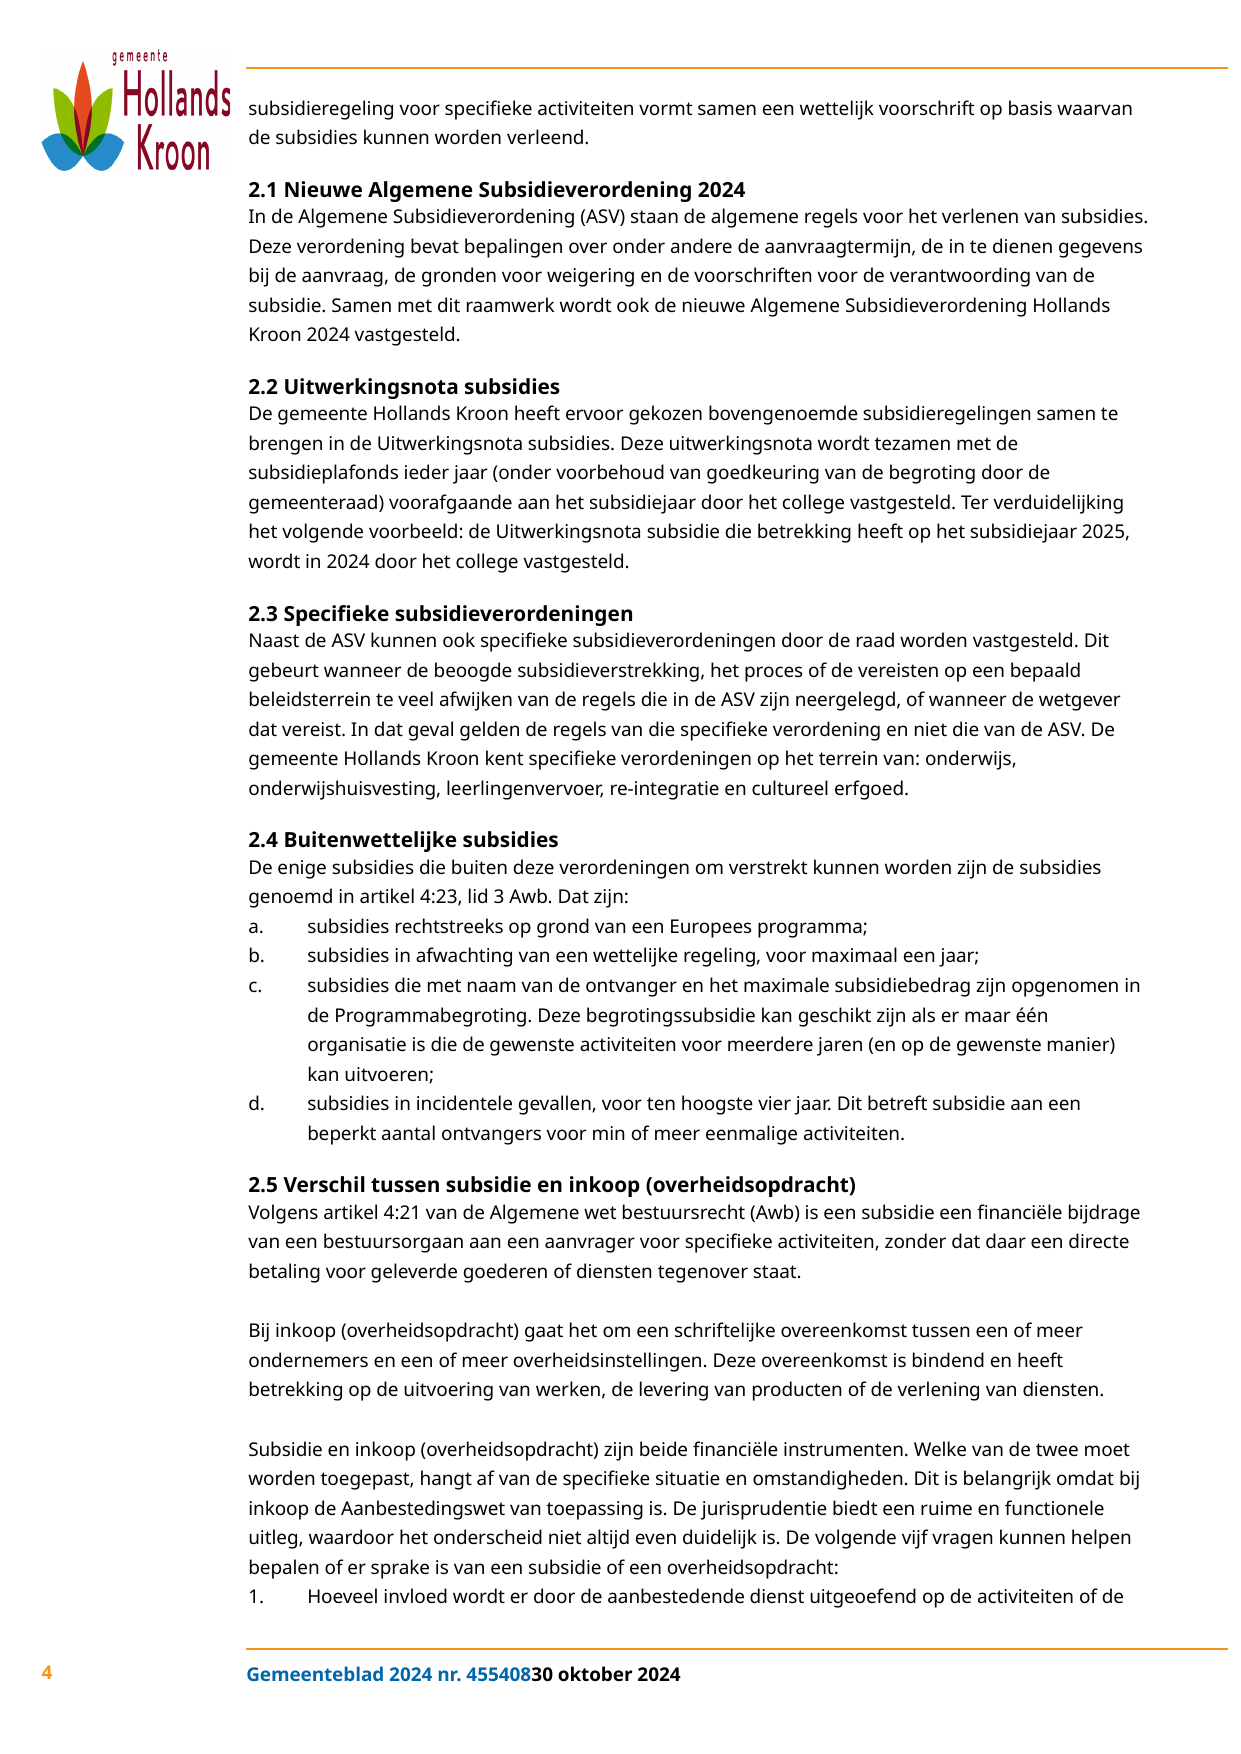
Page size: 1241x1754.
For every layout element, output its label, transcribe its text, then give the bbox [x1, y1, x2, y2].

text Bij inkoop (overheidsopdracht) gaat het om een schriftelijke overeenkomst tussen een of meer ondernemers en een of meer overheidsinstellingen. Deze overeenkomst is bindend en heeft betrekking op de uitvoering van werken, de levering van producten of de verlening van diensten. [248, 1317, 1152, 1402]
list subsidies rechtstreeks op grond van een Europees programma; [248, 913, 1152, 939]
text 2.4 Buitenwettelijke subsidies [248, 826, 1152, 854]
text De enige subsidies die buiten deze verordeningen om verstrekt kunnen worden zijn de subsidies genoemd in artikel 4:23, lid 3 Awb. Dat zijn: [248, 854, 1152, 909]
text De gemeente Hollands Kroon heeft ervoor gekozen bovengenoemde subsidieregelingen samen te brengen in de Uitwerkingsnota subsidies. Deze uitwerkingsnota wordt tezamen met de subsidieplafonds ieder jaar (onder voorbehoud van goedkeuring van de begroting door de gemeenteraad) voorafgaande aan het subsidiejaar door het college vastgesteld. Ter verduidelijking het volgende voorbeeld: de Uitwerkingsnota subsidie die betrekking heeft op het subsidiejaar 2025, wordt in 2024 door het college vastgesteld. [248, 400, 1152, 574]
text subsidieregeling voor specifieke activiteiten vormt samen een wettelijk voorschrift op basis waarvan de subsidies kunnen worden verleend. [248, 95, 1152, 150]
text Volgens artikel 4:21 van de Algemene wet bestuursrecht (Awb) is een subsidie een financiële bijdrage van een bestuursorgaan aan een aanvrager voor specifieke activiteiten, zonder dat daar een directe betaling voor geleverde goederen of diensten tegenover staat. [248, 1199, 1152, 1284]
list subsidies in incidentele gevallen, voor ten hoogste vier jaar. Dit betreft subsidie aan een beperkt aantal ontvangers voor min of meer eenmalige activiteiten. [248, 1091, 1152, 1146]
text 2.2 Uitwerkingsnota subsidies [248, 372, 1152, 400]
list Hoeveel invloed wordt er door de aanbestedende dienst uitgeoefend op de activiteiten of de [248, 1584, 1152, 1609]
text 2.3 Specifieke subsidieverordeningen [248, 599, 1152, 627]
list de Programmabegroting. Deze begrotingssubsidie kan geschikt zijn als er maar één organisatie is die de gewenste activiteiten voor meerdere jaren (en op de gewenste manier) kan uitvoeren; [248, 1002, 1152, 1087]
picture [41, 47, 231, 172]
text 2.1 Nieuwe Algemene Subsidieverordening 2024 [248, 175, 1152, 203]
text Subsidie en inkoop (overheidsopdracht) zijn beide financiële instrumenten. Welke van de twee moet worden toegepast, hangt af van de specifieke situatie en omstandigheden. Dit is belangrijk omdat bij inkoop de Aanbestedingswet van toepassing is. De jurisprudentie biedt een ruime en functionele uitleg, waardoor het onderscheid niet altijd even duidelijk is. De volgende vijf vragen kunnen helpen bepalen of er sprake is van een subsidie of een overheidsopdracht: [248, 1436, 1152, 1580]
text Naast de ASV kunnen ook specifieke subsidieverordeningen door de raad worden vastgesteld. Dit gebeurt wanneer de beoogde subsidieverstrekking, het proces of de vereisten op een bepaald beleidsterrein te veel afwijken van de regels die in de ASV zijn neergelegd, of wanneer de wetgever dat vereist. In dat geval gelden de regels van die specifieke verordening en niet die van de ASV. De gemeente Hollands Kroon kent specifieke verordeningen op het terrein van: onderwijs, onderwijshuisvesting, leerlingenvervoer, re-integratie en cultureel erfgoed. [248, 627, 1152, 801]
list subsidies die met naam van de ontvanger en het maximale subsidiebedrag zijn opgenomen in [248, 972, 1152, 998]
list subsidies in afwachting van een wettelijke regeling, voor maximaal een jaar; [248, 943, 1152, 968]
text 2.5 Verschil tussen subsidie en inkoop (overheidsopdracht) [248, 1171, 1152, 1199]
text In de Algemene Subsidieverordening (ASV) staan de algemene regels voor het verlenen van subsidies. Deze verordening bevat bepalingen over onder andere de aanvraagtermijn, de in te dienen gegevens bij de aanvraag, de gronden voor weigering en de voorschriften voor de verantwoording van de subsidie. Samen met dit raamwerk wordt ook de nieuwe Algemene Subsidieverordening Hollands Kroon 2024 vastgesteld. [248, 203, 1152, 347]
